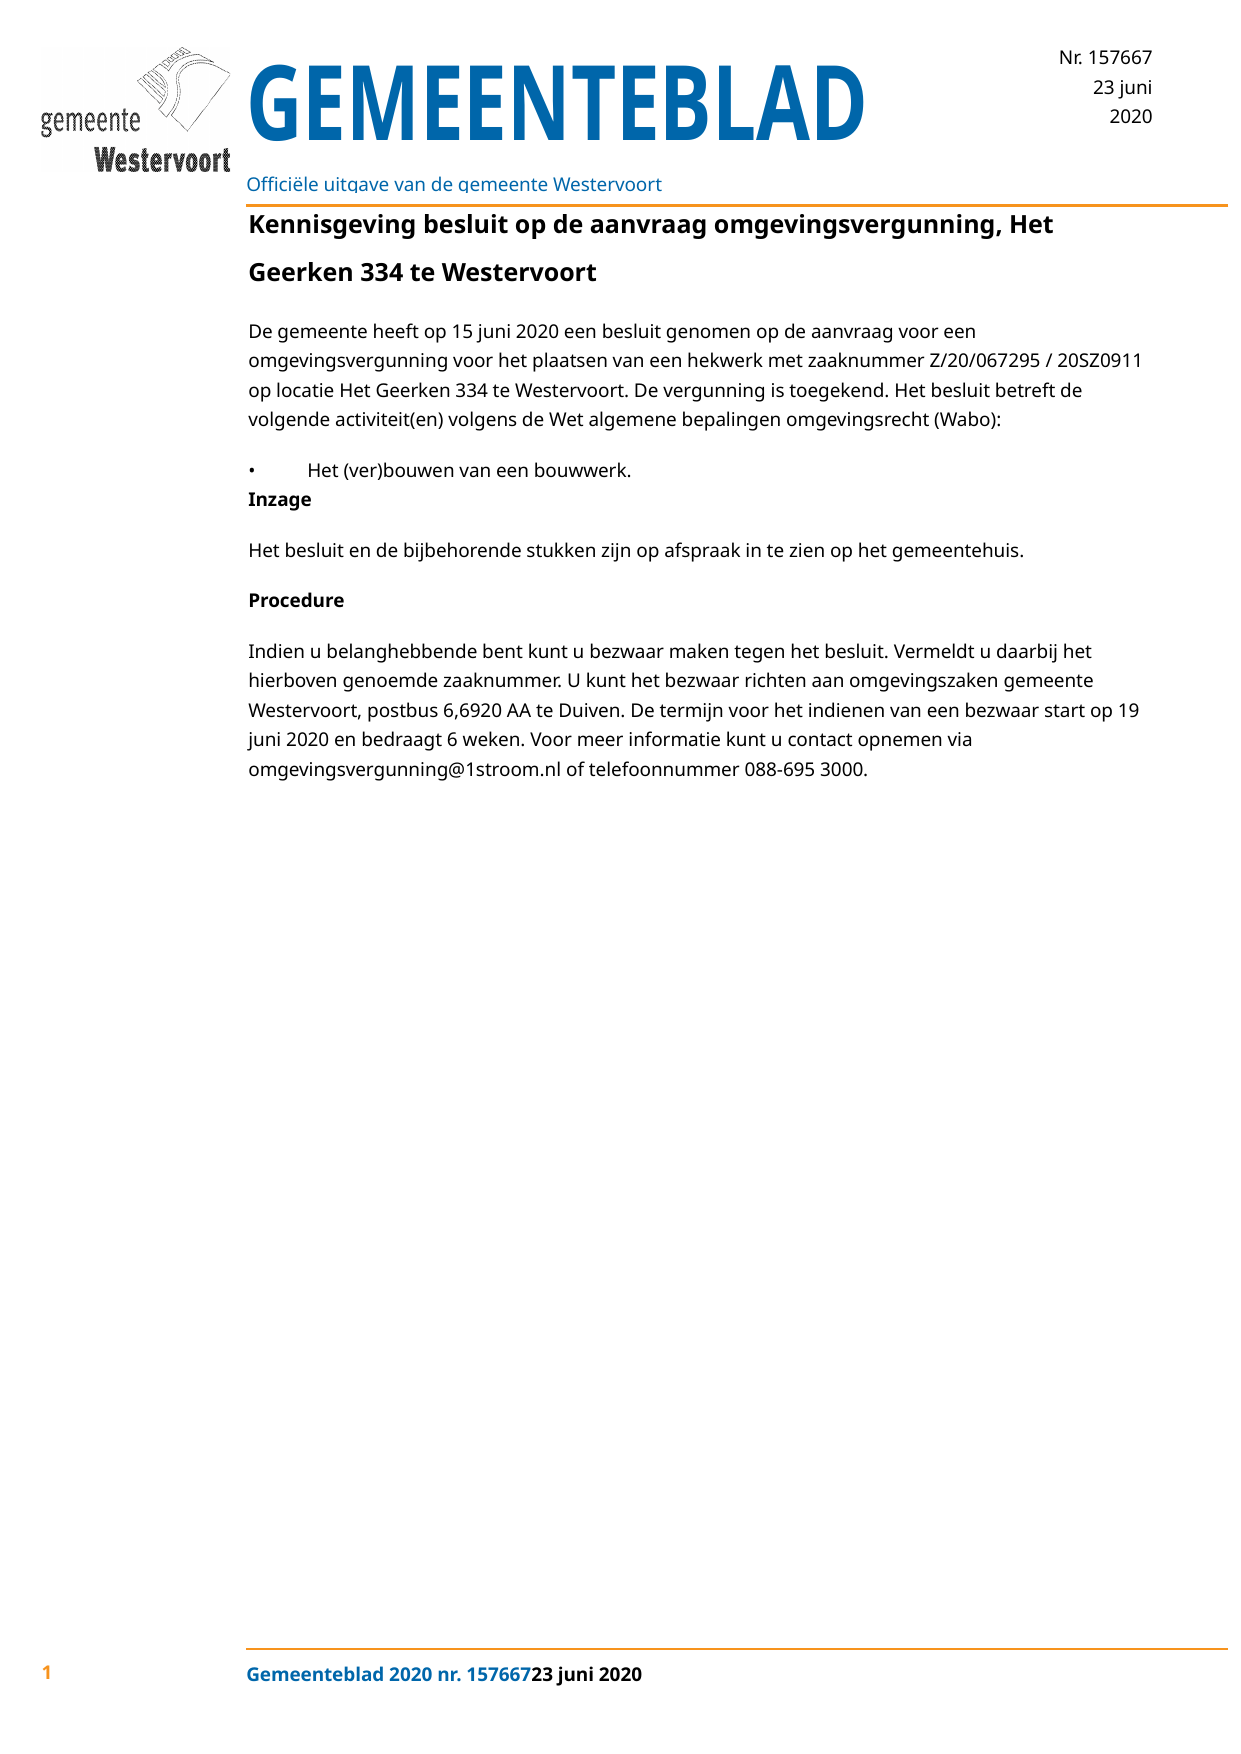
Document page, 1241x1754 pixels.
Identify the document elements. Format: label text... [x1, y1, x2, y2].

text Het besluit en de bijbehorende stukken zijn op afspraak in te zien op het gemeentehuis. [248, 537, 1152, 563]
picture [41, 47, 231, 172]
text Procedure [248, 587, 1152, 613]
text Kennisgeving besluit op de aanvraag omgevingsvergunning, Het Geerken 334 te Westervoort [248, 207, 1152, 288]
text Indien u belanghebbende bent kunt u bezwaar maken tegen het besluit. Vermeldt u daarbij het hierboven genoemde zaaknummer. U kunt het bezwaar richten aan omgevingszaken gemeente Westervoort, postbus 6,6920 AA te Duiven. De termijn voor het indienen van een bezwaar start op 19 juni 2020 en bedraagt 6 weken. Voor meer informatie kunt u contact opnemen via omgevingsvergunning@1stroom.nl of telefoonnummer 088-695 3000. [248, 638, 1152, 782]
text De gemeente heeft op 15 juni 2020 een besluit genomen op de aanvraag voor een omgevingsvergunning voor het plaatsen van een hekwerk met zaaknummer Z/20/067295 / 20SZ0911 op locatie Het Geerken 334 te Westervoort. De vergunning is toegekend. Het besluit betreft de volgende activiteit(en) volgens de Wet algemene bepalingen omgevingsrecht (Wabo): [248, 318, 1152, 432]
list Het (ver)bouwen van een bouwwerk. [248, 457, 1152, 483]
text Inzage [248, 487, 1152, 512]
